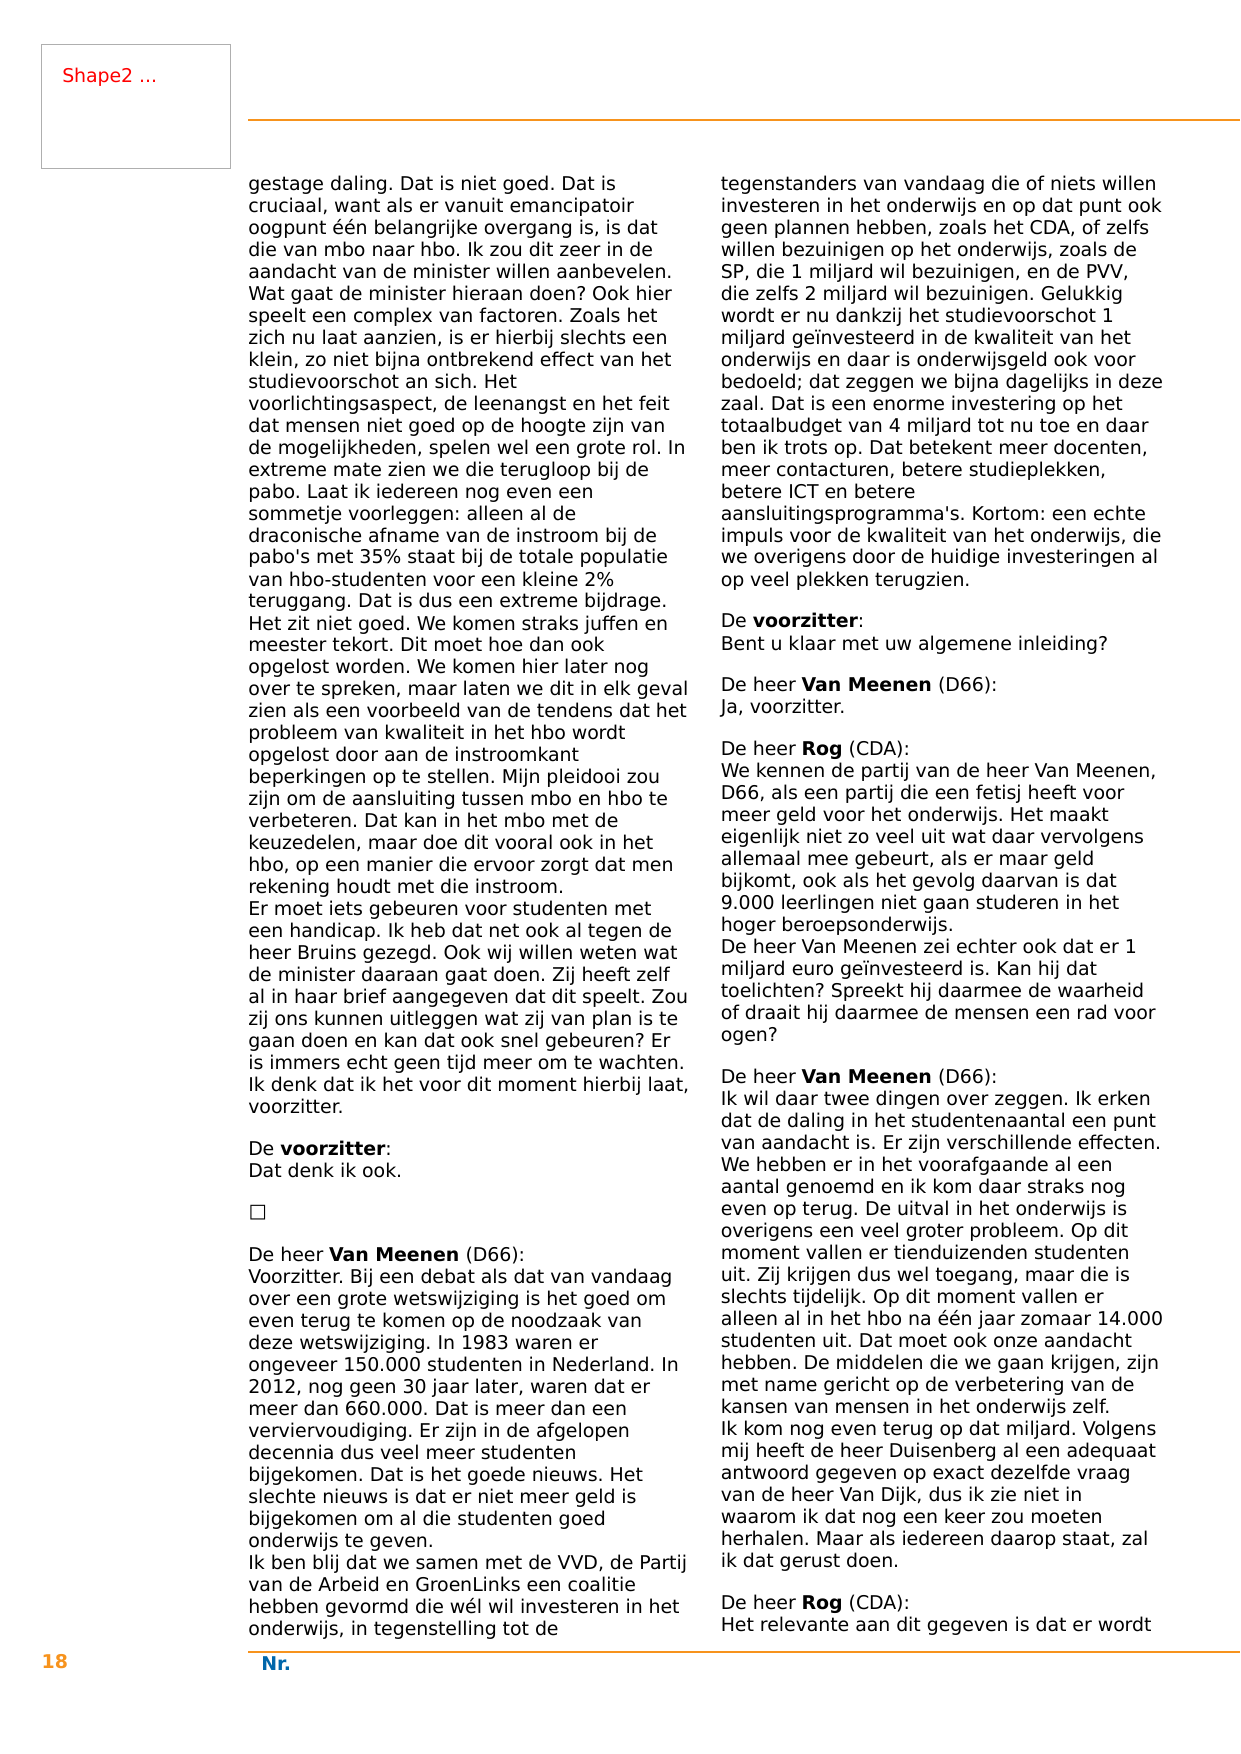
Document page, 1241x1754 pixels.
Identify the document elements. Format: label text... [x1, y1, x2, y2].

text Dat denk ik ook. [248, 1160, 691, 1182]
text Er moet iets gebeuren voor studenten met een handicap. Ik heb dat net ook al tegen de heer Bruins gezegd. Ook wij willen weten wat de minister daaraan gaat doen. Zij heeft zelf al in haar brief aangegeven dat dit speelt. Zou zij ons kunnen uitleggen wat zij van plan is te gaan doen en kan dat ook snel gebeuren? Er is immers echt geen tijd meer om te wachten. [248, 898, 691, 1074]
text De heer Rog (CDA): [721, 1592, 1163, 1613]
text De heer Van Meenen (D66): [248, 1244, 691, 1266]
text Ja, voorzitter. [721, 696, 1163, 718]
text Voorzitter. Bij een debat als dat van vandaag over een grote wetswijziging is het goed om even terug te komen op de noodzaak van deze wetswijziging. In 1983 waren er ongeveer 150.000 studenten in Nederland. In 2012, nog geen 30 jaar later, waren dat er meer dan 660.000. Dat is meer dan een verviervoudiging. Er zijn in de afgelopen decennia dus veel meer studenten bijgekomen. Dat is het goede nieuws. Het slechte nieuws is dat er niet meer geld is bijgekomen om al die studenten goed onderwijs te geven. [248, 1266, 691, 1552]
text De voorzitter: [721, 610, 1163, 632]
text Het relevante aan dit gegeven is dat er wordt [721, 1613, 1163, 1636]
text Ik kom nog even terug op dat miljard. Volgens mij heeft de heer Duisenberg al een adequaat antwoord gegeven op exact dezelfde vraag van de heer Van Dijk, dus ik zie niet in waarom ik dat nog een keer zou moeten herhalen. Maar als iedereen daarop staat, zal ik dat gerust doen. [721, 1418, 1163, 1572]
text Ik wil daar twee dingen over zeggen. Ik erken dat de daling in het studentenaantal een punt van aandacht is. Er zijn verschillende effecten. We hebben er in het voorafgaande al een aantal genoemd en ik kom daar straks nog even op terug. De uitval in het onderwijs is overigens een veel groter probleem. Op dit moment vallen er tienduizenden studenten uit. Zij krijgen dus wel toegang, maar die is slechts tijdelijk. Op dit moment vallen er alleen al in het hbo na één jaar zomaar 14.000 studenten uit. Dat moet ook onze aandacht hebben. De middelen die we gaan krijgen, zijn met name gericht op de verbetering van de kansen van mensen in het onderwijs zelf. [721, 1088, 1163, 1418]
text De heer Van Meenen (D66): [721, 674, 1163, 696]
text De voorzitter: [248, 1138, 691, 1160]
text Ik denk dat ik het voor dit moment hierbij laat, voorzitter. [248, 1074, 691, 1118]
text De heer Van Meenen (D66): [721, 1066, 1163, 1088]
text Ik ben blij dat we samen met de VVD, de Partij van de Arbeid en GroenLinks een coalitie hebben gevormd die wél wil investeren in het onderwijs, in tegenstelling tot de [248, 1552, 691, 1639]
text gestage daling. Dat is niet goed. Dat is cruciaal, want als er vanuit emancipatoir oogpunt één belangrijke overgang is, is dat die van mbo naar hbo. Ik zou dit zeer in de aandacht van de minister willen aanbevelen. Wat gaat de minister hieraan doen? Ook hier speelt een complex van factoren. Zoals het zich nu laat aanzien, is er hierbij slechts een klein, zo niet bijna ontbrekend effect van het studievoorschot an sich. Het voorlichtingsaspect, de leenangst en het feit dat mensen niet goed op de hoogte zijn van de mogelijkheden, spelen wel een grote rol. In extreme mate zien we die terugloop bij de pabo. Laat ik iedereen nog even een sommetje voorleggen: alleen al de draconische afname van de instroom bij de pabo's met 35% staat bij de totale populatie van hbo-studenten voor een kleine 2% teruggang. Dat is dus een extreme bijdrage. Het zit niet goed. We komen straks juffen en meester tekort. Dit moet hoe dan ook opgelost worden. We komen hier later nog over te spreken, maar laten we dit in elk geval zien als een voorbeeld van de tendens dat het probleem van kwaliteit in het hbo wordt opgelost door aan de instroomkant beperkingen op te stellen. Mijn pleidooi zou zijn om de aansluiting tussen mbo en hbo te verbeteren. Dat kan in het mbo met de keuzedelen, maar doe dit vooral ook in het hbo, op een manier die ervoor zorgt dat men rekening houdt met die instroom. [248, 173, 691, 898]
text Bent u klaar met uw algemene inleiding? [721, 632, 1163, 654]
text We kennen de partij van de heer Van Meenen, D66, als een partij die een fetisj heeft voor meer geld voor het onderwijs. Het maakt eigenlijk niet zo veel uit wat daar vervolgens allemaal mee gebeurt, als er maar geld bijkomt, ook als het gevolg daarvan is dat 9.000 leerlingen niet gaan studeren in het hoger beroepsonderwijs. [721, 760, 1163, 936]
text De heer Van Meenen zei echter ook dat er 1 miljard euro geïnvesteerd is. Kan hij dat toelichten? Spreekt hij daarmee de waarheid of draait hij daarmee de mensen een rad voor ogen? [721, 936, 1163, 1046]
text tegenstanders van vandaag die of niets willen investeren in het onderwijs en op dat punt ook geen plannen hebben, zoals het CDA, of zelfs willen bezuinigen op het onderwijs, zoals de SP, die 1 miljard wil bezuinigen, en de PVV, die zelfs 2 miljard wil bezuinigen. Gelukkig wordt er nu dankzij het studievoorschot 1 miljard geïnvesteerd in de kwaliteit van het onderwijs en daar is onderwijsgeld ook voor bedoeld; dat zeggen we bijna dagelijks in deze zaal. Dat is een enorme investering op het totaalbudget van 4 miljard tot nu toe en daar ben ik trots op. Dat betekent meer docenten, meer contacturen, betere studieplekken, betere ICT en betere aansluitingsprogramma's. Kortom: een echte impuls voor de kwaliteit van het onderwijs, die we overigens door de huidige investeringen al op veel plekken terugzien. [721, 173, 1163, 590]
text De heer Rog (CDA): [721, 738, 1163, 760]
text ⬜ [248, 1202, 691, 1224]
